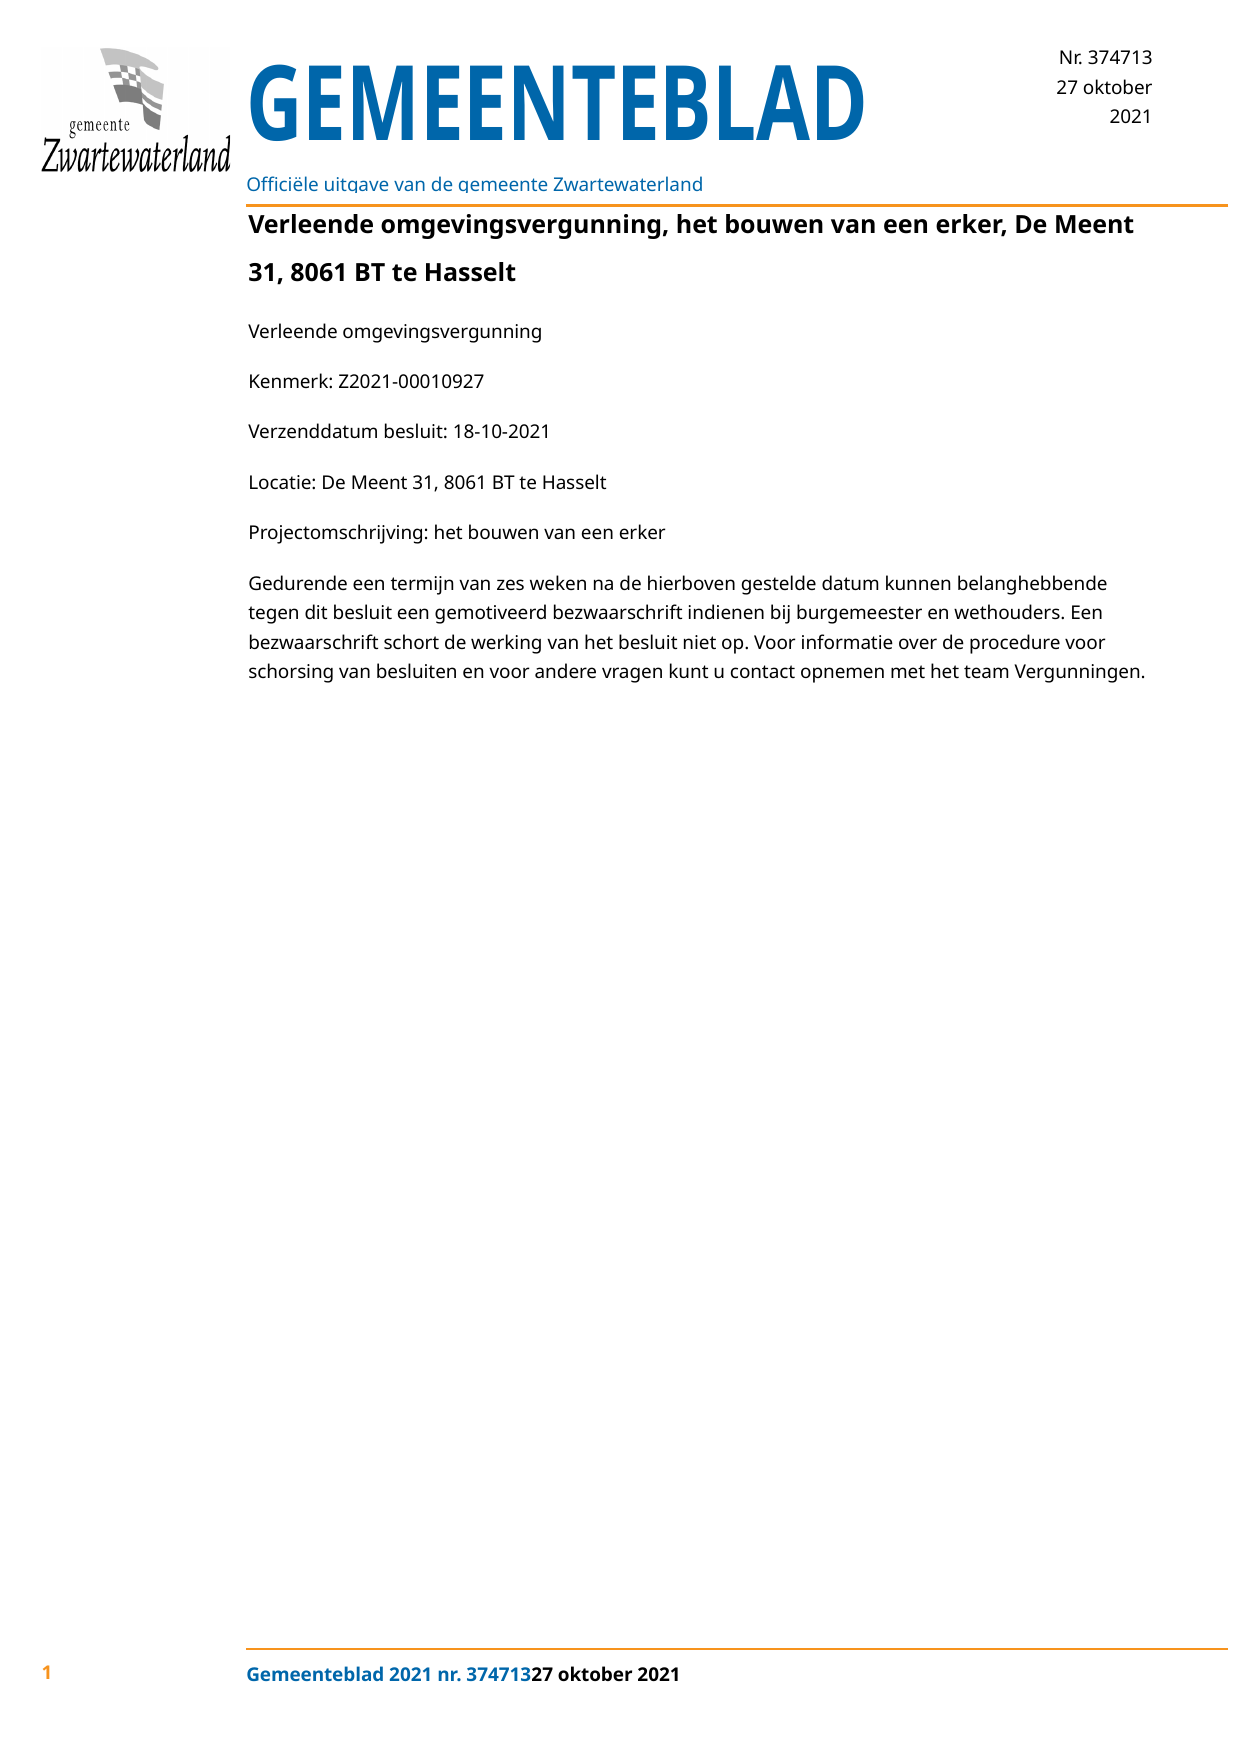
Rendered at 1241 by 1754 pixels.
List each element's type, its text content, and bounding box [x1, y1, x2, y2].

text Kenmerk: Z2021-00010927 [248, 368, 1152, 394]
text Verzenddatum besluit: 18-10-2021 [248, 419, 1152, 444]
text Gedurende een termijn van zes weken na de hierboven gestelde datum kunnen belanghebbende tegen dit besluit een gemotiveerd bezwaarschrift indienen bij burgemeester en wethouders. Een bezwaarschrift schort de werking van het besluit niet op. Voor informatie over de procedure voor schorsing van besluiten en voor andere vragen kunt u contact opnemen met het team Vergunningen. [248, 570, 1152, 684]
text Verleende omgevingsvergunning, het bouwen van een erker, De Meent 31, 8061 BT te Hasselt [248, 207, 1152, 288]
picture [41, 47, 231, 172]
text Locatie: De Meent 31, 8061 BT te Hasselt [248, 469, 1152, 495]
text Verleende omgevingsvergunning [248, 318, 1152, 344]
text Projectomschrijving: het bouwen van een erker [248, 519, 1152, 545]
